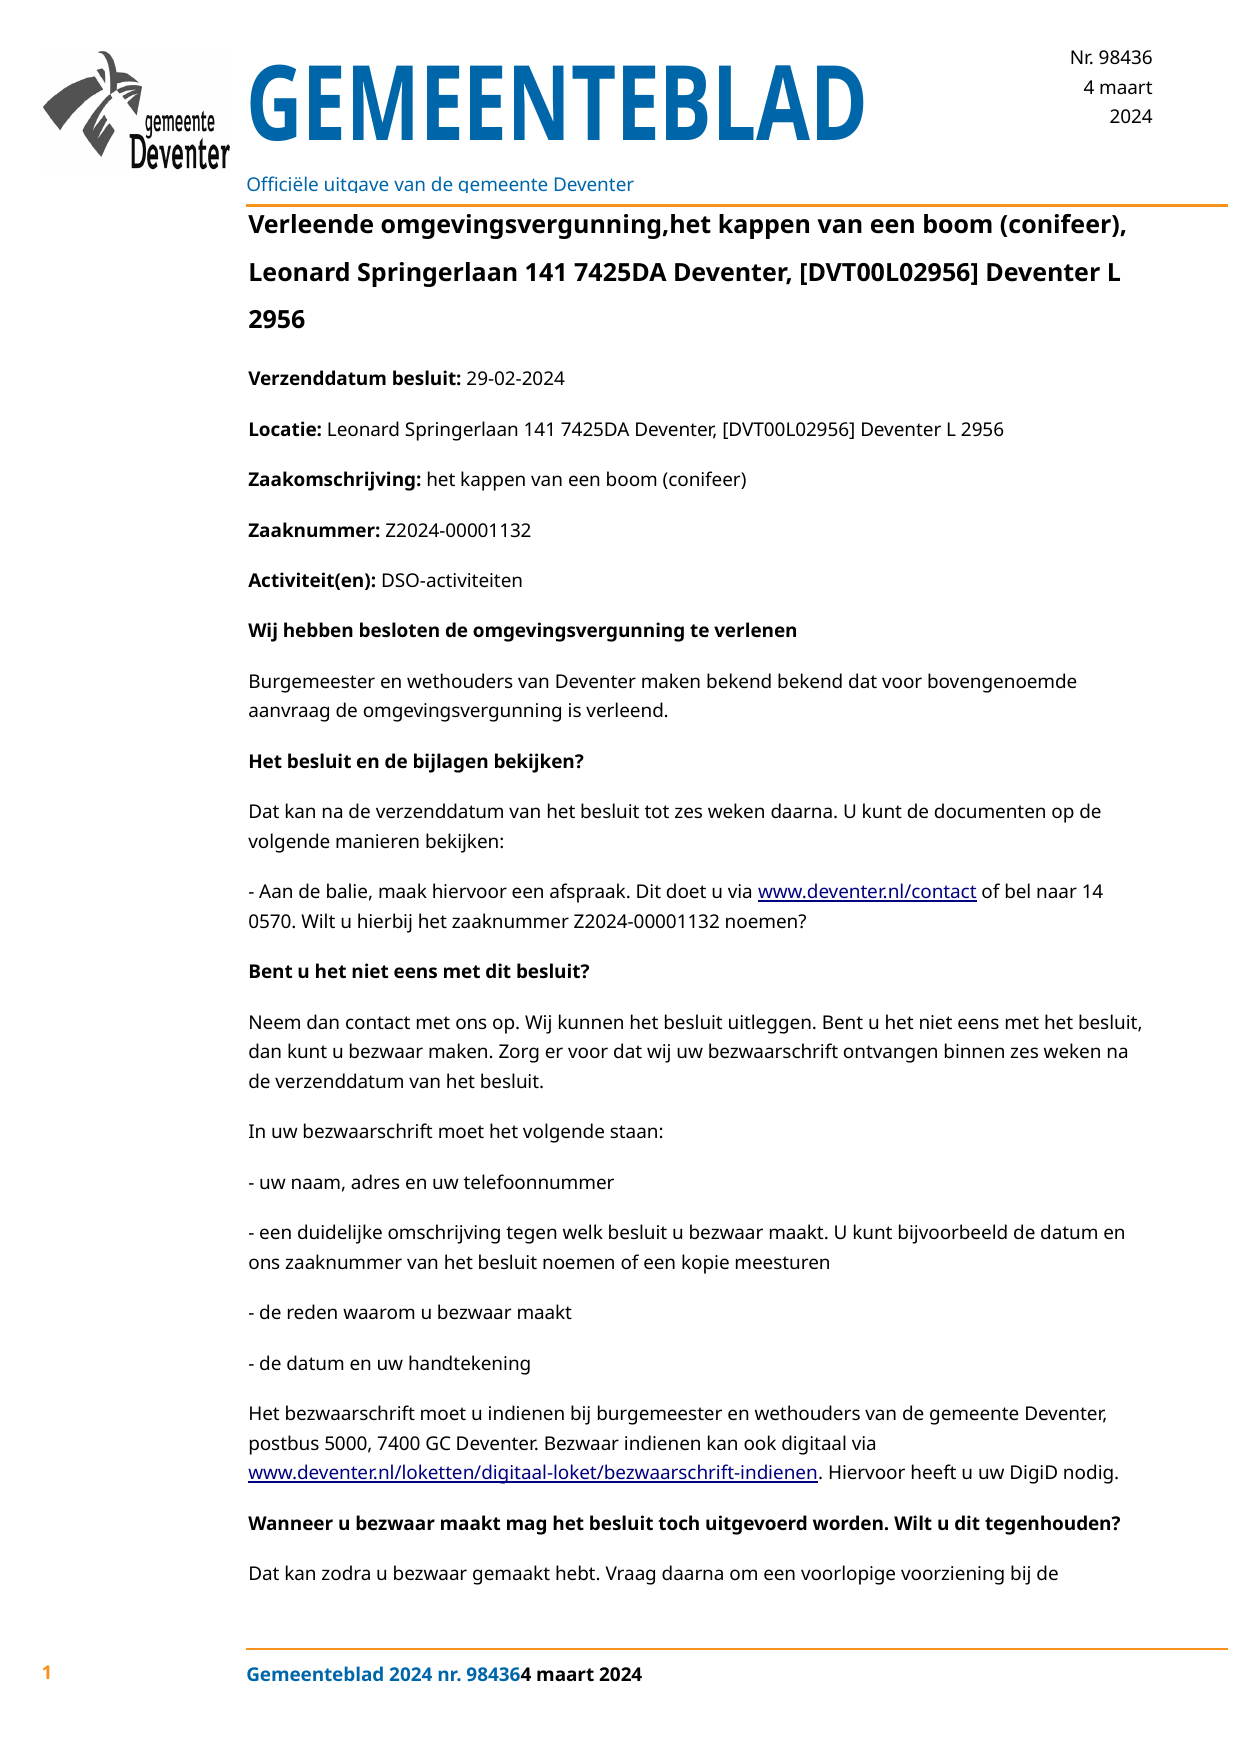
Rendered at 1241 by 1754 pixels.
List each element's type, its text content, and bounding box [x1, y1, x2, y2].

text Wanneer u bezwaar maakt mag het besluit toch uitgevoerd worden. Wilt u dit tegenhouden? [248, 1510, 1152, 1535]
text - de datum en uw handtekening [248, 1350, 1152, 1375]
text - uw naam, adres en uw telefoonnummer [248, 1169, 1152, 1194]
text Zaaknummer: Z2024-00001132 [248, 517, 1152, 542]
text Het bezwaarschrift moet u indienen bij burgemeester en wethouders van de gemeente Deventer, postbus 5000, 7400 GC Deventer. Bezwaar indienen kan ook digitaal via www.deventer.nl/loketten/digitaal-loket/bezwaarschrift-indienen. Hiervoor heeft u uw DigiD nodig. [248, 1400, 1152, 1485]
text Dat kan na de verzenddatum van het besluit tot zes weken daarna. U kunt de documenten op de volgende manieren bekijken: [248, 798, 1152, 854]
text - een duidelijke omschrijving tegen welk besluit u bezwaar maakt. U kunt bijvoorbeeld de datum en ons zaaknummer van het besluit noemen of een kopie meesturen [248, 1219, 1152, 1274]
text Locatie: Leonard Springerlaan 141 7425DA Deventer, [DVT00L02956] Deventer L 2956 [248, 416, 1152, 442]
text Verleende omgevingsvergunning,het kappen van een boom (conifeer), Leonard Springerlaan 141 7425DA Deventer, [DVT00L02956] Deventer L 2956 [248, 207, 1152, 336]
text Wij hebben besloten de omgevingsvergunning te verlenen [248, 618, 1152, 643]
text - de reden waarom u bezwaar maakt [248, 1299, 1152, 1325]
text - Aan de balie, maak hiervoor een afspraak. Dit doet u via www.deventer.nl/contact of bel naar 14 0570. Wilt u hierbij het zaaknummer Z2024-00001132 noemen? [248, 878, 1152, 934]
text Burgemeester en wethouders van Deventer maken bekend bekend dat voor bovengenoemde aanvraag de omgevingsvergunning is verleend. [248, 668, 1152, 723]
text Zaakomschrijving: het kappen van een boom (conifeer) [248, 466, 1152, 492]
text Neem dan contact met ons op. Wij kunnen het besluit uitleggen. Bent u het niet eens met het besluit, dan kunt u bezwaar maken. Zorg er voor dat wij uw bezwaarschrift ontvangen binnen zes weken na de verzenddatum van het besluit. [248, 1009, 1152, 1094]
text Bent u het niet eens met dit besluit? [248, 958, 1152, 984]
text Activiteit(en): DSO-activiteiten [248, 567, 1152, 593]
text In uw bezwaarschrift moet het volgende staan: [248, 1118, 1152, 1144]
text Het besluit en de bijlagen bekijken? [248, 748, 1152, 774]
text Dat kan zodra u bezwaar gemaakt hebt. Vraag daarna om een voorlopige voorziening bij de [248, 1560, 1152, 1586]
text Verzenddatum besluit: 29-02-2024 [248, 366, 1152, 391]
picture [41, 47, 231, 172]
